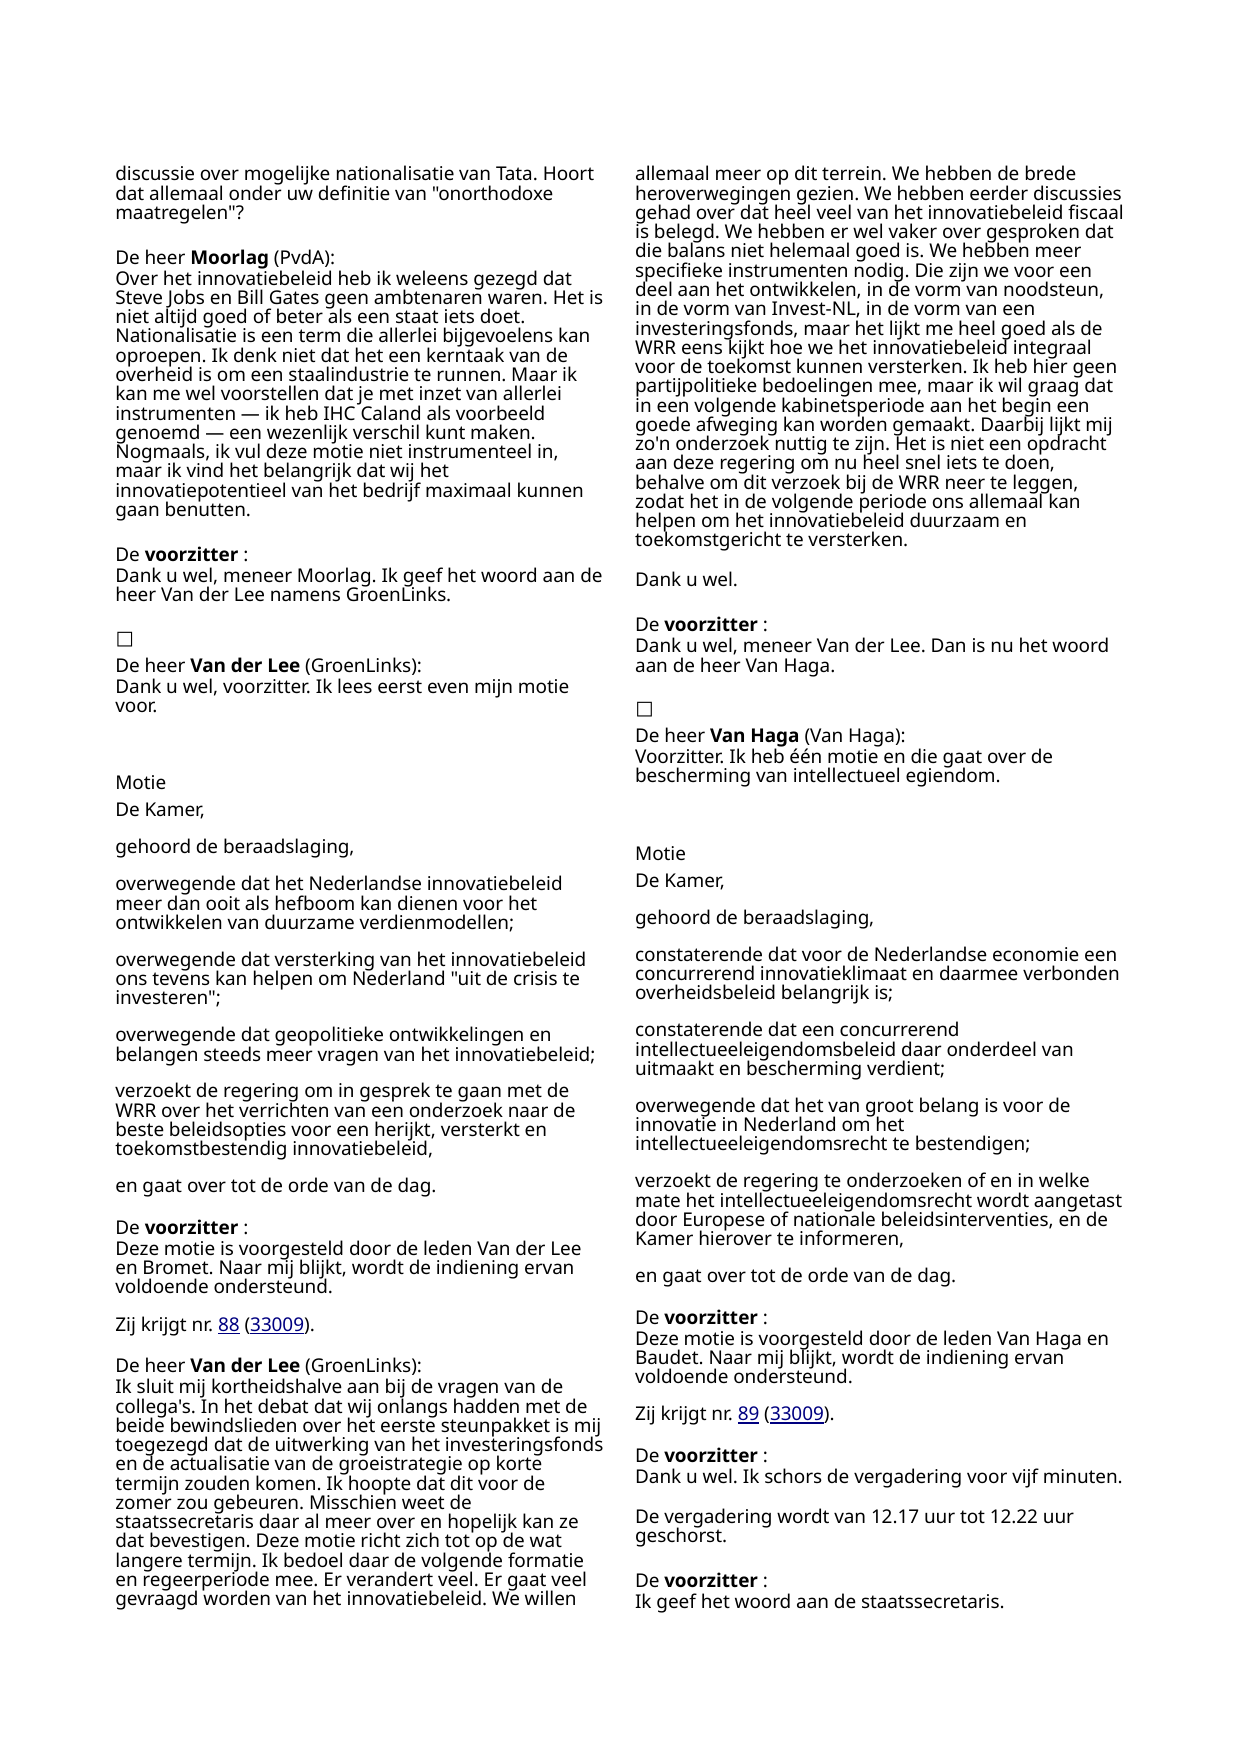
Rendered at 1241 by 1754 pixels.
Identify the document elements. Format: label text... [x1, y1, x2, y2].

text De heer Van Haga (Van Haga): [635, 722, 1125, 748]
text Ik sluit mij kortheidshalve aan bij de vragen van de collega's. In het debat dat wij onlangs hadden met de beide bewindslieden over het eerste steunpakket is mij toegezegd dat de uitwerking van het investeringsfonds en de actualisatie van de groeistrategie op korte termijn zouden komen. Ik hoopte dat dit voor de zomer zou gebeuren. Misschien weet de staatssecretaris daar al meer over en hopelijk kan ze dat bevestigen. Deze motie richt zich tot op de wat langere termijn. Ik bedoel daar de volgende formatie en regeerperiode mee. Er verandert veel. Er gaat veel gevraagd worden van het innovatiebeleid. We willen [115, 1378, 605, 1609]
text verzoekt de regering te onderzoeken of en in welke mate het intellectueeleigendomsrecht wordt aangetast door Europese of nationale beleidsinterventies, en de Kamer hierover te informeren, [635, 1172, 1125, 1249]
text ⬜ [115, 626, 605, 652]
text overwegende dat geopolitieke ontwikkelingen en belangen steeds meer vragen van het innovatiebeleid; [115, 1026, 605, 1065]
text Zij krijgt nr. 88 (33009). [115, 1316, 605, 1335]
text gehoord de beraadslaging, [635, 909, 1125, 928]
text De Kamer, [115, 801, 605, 821]
text Deze motie is voorgesteld door de leden Van der Lee en Bromet. Naar mij blijkt, wordt de indiening ervan voldoende ondersteund. [115, 1240, 605, 1298]
text overwegende dat het Nederlandse innovatiebeleid meer dan ooit als hefboom kan dienen voor het ontwikkelen van duurzame verdienmodellen; [115, 875, 605, 933]
text Dank u wel. [635, 571, 1125, 591]
text De voorzitter : [635, 1304, 1125, 1330]
text overwegende dat versterking van het innovatiebeleid ons tevens kan helpen om Nederland "uit de crisis te investeren"; [115, 951, 605, 1008]
text De voorzitter : [635, 612, 1125, 637]
text verzoekt de regering om in gesprek te gaan met de WRR over het verrichten van een onderzoek naar de beste beleidsopties voor een herijkt, versterkt en toekomstbestendig innovatiebeleid, [115, 1082, 605, 1159]
text en gaat over tot de orde van de dag. [635, 1267, 1125, 1286]
text De voorzitter : [115, 541, 605, 567]
text De voorzitter : [115, 1214, 605, 1240]
text Voorzitter. Ik heb één motie en die gaat over de bescherming van intellectueel egiendom. [635, 748, 1125, 787]
text Motie [115, 769, 605, 795]
text Over het innovatiebeleid heb ik weleens gezegd dat Steve Jobs en Bill Gates geen ambtenaren waren. Het is niet altijd goed of beter als een staat iets doet. Nationalisatie is een term die allerlei bijgevoelens kan oproepen. Ik denk niet dat het een kerntaak van de overheid is om een staalindustrie te runnen. Maar ik kan me wel voorstellen dat je met inzet van allerlei instrumenten — ik heb IHC Caland als voorbeeld genoemd — een wezenlijk verschil kunt maken. Nogmaals, ik vul deze motie niet instrumenteel in, maar ik vind het belangrijk dat wij het innovatiepotentieel van het bedrijf maximaal kunnen gaan benutten. [115, 270, 605, 520]
text en gaat over tot de orde van de dag. [115, 1177, 605, 1197]
text Dank u wel, meneer Moorlag. Ik geef het woord aan de heer Van der Lee namens GroenLinks. [115, 567, 605, 605]
text Deze motie is voorgesteld door de leden Van Haga en Baudet. Naar mij blijkt, wordt de indiening ervan voldoende ondersteund. [635, 1330, 1125, 1388]
text De heer Moorlag (PvdA): [115, 244, 605, 270]
text Dank u wel. Ik schors de vergadering voor vijf minuten. [635, 1468, 1125, 1487]
text constaterende dat voor de Nederlandse economie een concurrerend innovatieklimaat en daarmee verbonden overheidsbeleid belangrijk is; [635, 946, 1125, 1003]
text De voorzitter : [635, 1442, 1125, 1468]
text Dank u wel, voorzitter. Ik lees eerst even mijn motie voor. [115, 678, 605, 716]
text De heer Van der Lee (GroenLinks): [115, 1353, 605, 1378]
text ⬜ [635, 697, 1125, 722]
text gehoord de beraadslaging, [115, 838, 605, 857]
text discussie over mogelijke nationalisatie van Tata. Hoort dat allemaal onder uw definitie van "onorthodoxe maatregelen"? [115, 165, 605, 223]
text De heer Van der Lee (GroenLinks): [115, 652, 605, 678]
text Zij krijgt nr. 89 (33009). [635, 1405, 1125, 1424]
text De voorzitter : [635, 1568, 1125, 1593]
text constaterende dat een concurrerend intellectueeleigendomsbeleid daar onderdeel van uitmaakt en bescherming verdient; [635, 1021, 1125, 1079]
text De vergadering wordt van 12.17 uur tot 12.22 uur geschorst. [635, 1508, 1125, 1547]
text De Kamer, [635, 872, 1125, 891]
text Motie [635, 840, 1125, 866]
text Ik geef het woord aan de staatssecretaris. [635, 1593, 1125, 1613]
text Dank u wel, meneer Van der Lee. Dan is nu het woord aan de heer Van Haga. [635, 637, 1125, 676]
text allemaal meer op dit terrein. We hebben de brede heroverwegingen gezien. We hebben eerder discussies gehad over dat heel veel van het innovatiebeleid fiscaal is belegd. We hebben er wel vaker over gesproken dat die balans niet helemaal goed is. We hebben meer specifieke instrumenten nodig. Die zijn we voor een deel aan het ontwikkelen, in de vorm van noodsteun, in de vorm van Invest-NL, in de vorm van een investeringsfonds, maar het lijkt me heel goed als de WRR eens kijkt hoe we het innovatiebeleid integraal voor de toekomst kunnen versterken. Ik heb hier geen partijpolitieke bedoelingen mee, maar ik wil graag dat in een volgende kabinetsperiode aan het begin een goede afweging kan worden gemaakt. Daarbij lijkt mij zo'n onderzoek nuttig te zijn. Het is niet een opdracht aan deze regering om nu heel snel iets te doen, behalve om dit verzoek bij de WRR neer te leggen, zodat het in de volgende periode ons allemaal kan helpen om het innovatiebeleid duurzaam en toekomstgericht te versterken. [635, 165, 1125, 551]
text overwegende dat het van groot belang is voor de innovatie in Nederland om het intellectueeleigendomsrecht te bestendigen; [635, 1097, 1125, 1154]
